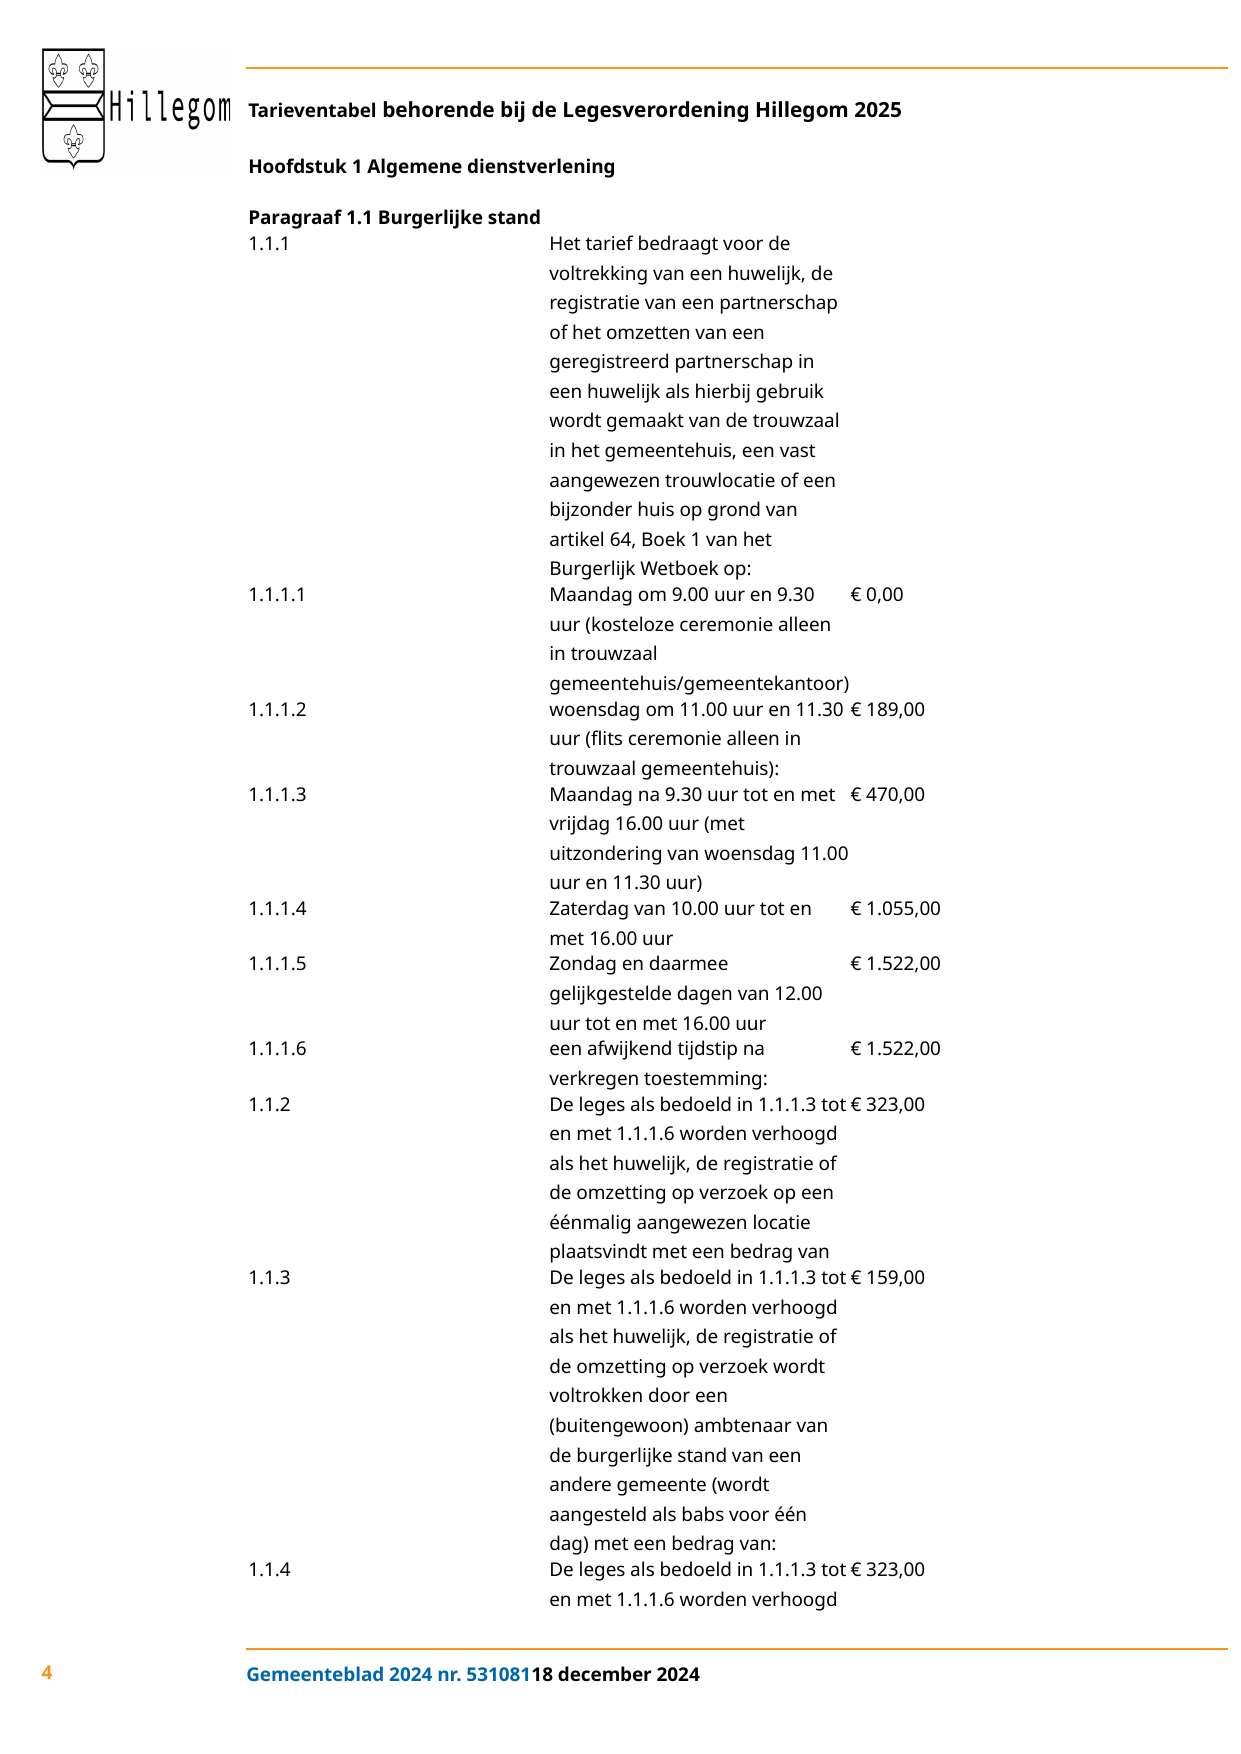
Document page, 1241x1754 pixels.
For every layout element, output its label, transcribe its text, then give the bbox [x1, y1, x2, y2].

table_cell € 323,00 [850, 1091, 1152, 1264]
table_cell € 323,00 [850, 1556, 1152, 1612]
table_cell 1.1.1.1 [248, 581, 549, 696]
table_cell 1.1.1 [248, 230, 549, 581]
table_cell Maandag na 9.30 uur tot en met vrijdag 16.00 uur (met uitzondering van woensdag 11.00 uur en 11.30 uur) [549, 781, 850, 895]
table_header Hoofdstuk 1 Algemene dienstverlening [248, 153, 1152, 179]
table_cell De leges als bedoeld in 1.1.1.3 tot en met 1.1.1.6 worden verhoogd [549, 1556, 850, 1612]
table_cell een afwijkend tijdstip na verkregen toestemming: [549, 1035, 850, 1091]
table_cell woensdag om 11.00 uur en 11.30 uur (flits ceremonie alleen in trouwzaal gemeentehuis): [549, 696, 850, 781]
table_cell De leges als bedoeld in 1.1.1.3 tot en met 1.1.1.6 worden verhoogd als het huwelijk, de registratie of de omzetting op verzoek wordt voltrokken door een (buitengewoon) ambtenaar van de burgerlijke stand van een andere gemeente (wordt aangesteld als babs voor één dag) met een bedrag van: [549, 1264, 850, 1556]
table_cell 1.1.1.3 [248, 781, 549, 895]
table_cell 1.1.4 [248, 1556, 549, 1612]
table_cell € 1.055,00 [850, 895, 1152, 951]
table_cell € 189,00 [850, 696, 1152, 781]
picture [41, 47, 231, 172]
table_cell Zondag en daarmee gelijkgestelde dagen van 12.00 uur tot en met 16.00 uur [549, 951, 850, 1035]
table_cell 1.1.1.4 [248, 895, 549, 951]
table_cell € 0,00 [850, 581, 1152, 696]
text Tarieventabel behorende bij de Legesverordening Hillegom 2025 [248, 95, 1152, 123]
table_cell De leges als bedoeld in 1.1.1.3 tot en met 1.1.1.6 worden verhoogd als het huwelijk, de registratie of de omzetting op verzoek op een éénmalig aangewezen locatie plaatsvindt met een bedrag van [549, 1091, 850, 1264]
table_cell € 1.522,00 [850, 1035, 1152, 1091]
table_cell € 159,00 [850, 1264, 1152, 1556]
table_cell [549, 179, 850, 204]
table_cell 1.1.1.2 [248, 696, 549, 781]
table_cell 1.1.1.6 [248, 1035, 549, 1091]
table_cell 1.1.2 [248, 1091, 549, 1264]
table_cell 1.1.3 [248, 1264, 549, 1556]
table_cell Zaterdag van 10.00 uur tot en met 16.00 uur [549, 895, 850, 951]
table_cell € 470,00 [850, 781, 1152, 895]
table_cell [248, 179, 549, 204]
table_cell Paragraaf 1.1 Burgerlijke stand [248, 205, 1152, 230]
table_cell [850, 179, 1152, 204]
table_cell 1.1.1.5 [248, 951, 549, 1035]
table_cell [850, 230, 1152, 581]
table_cell € 1.522,00 [850, 951, 1152, 1035]
table_cell Maandag om 9.00 uur en 9.30 uur (kosteloze ceremonie alleen in trouwzaal gemeentehuis/gemeentekantoor) [549, 581, 850, 696]
table_cell Het tarief bedraagt voor de voltrekking van een huwelijk, de registratie van een partnerschap of het omzetten van een geregistreerd partnerschap in een huwelijk als hierbij gebruik wordt gemaakt van de trouwzaal in het gemeentehuis, een vast aangewezen trouwlocatie of een bijzonder huis op grond van artikel 64, Boek 1 van het Burgerlijk Wetboek op: [549, 230, 850, 581]
